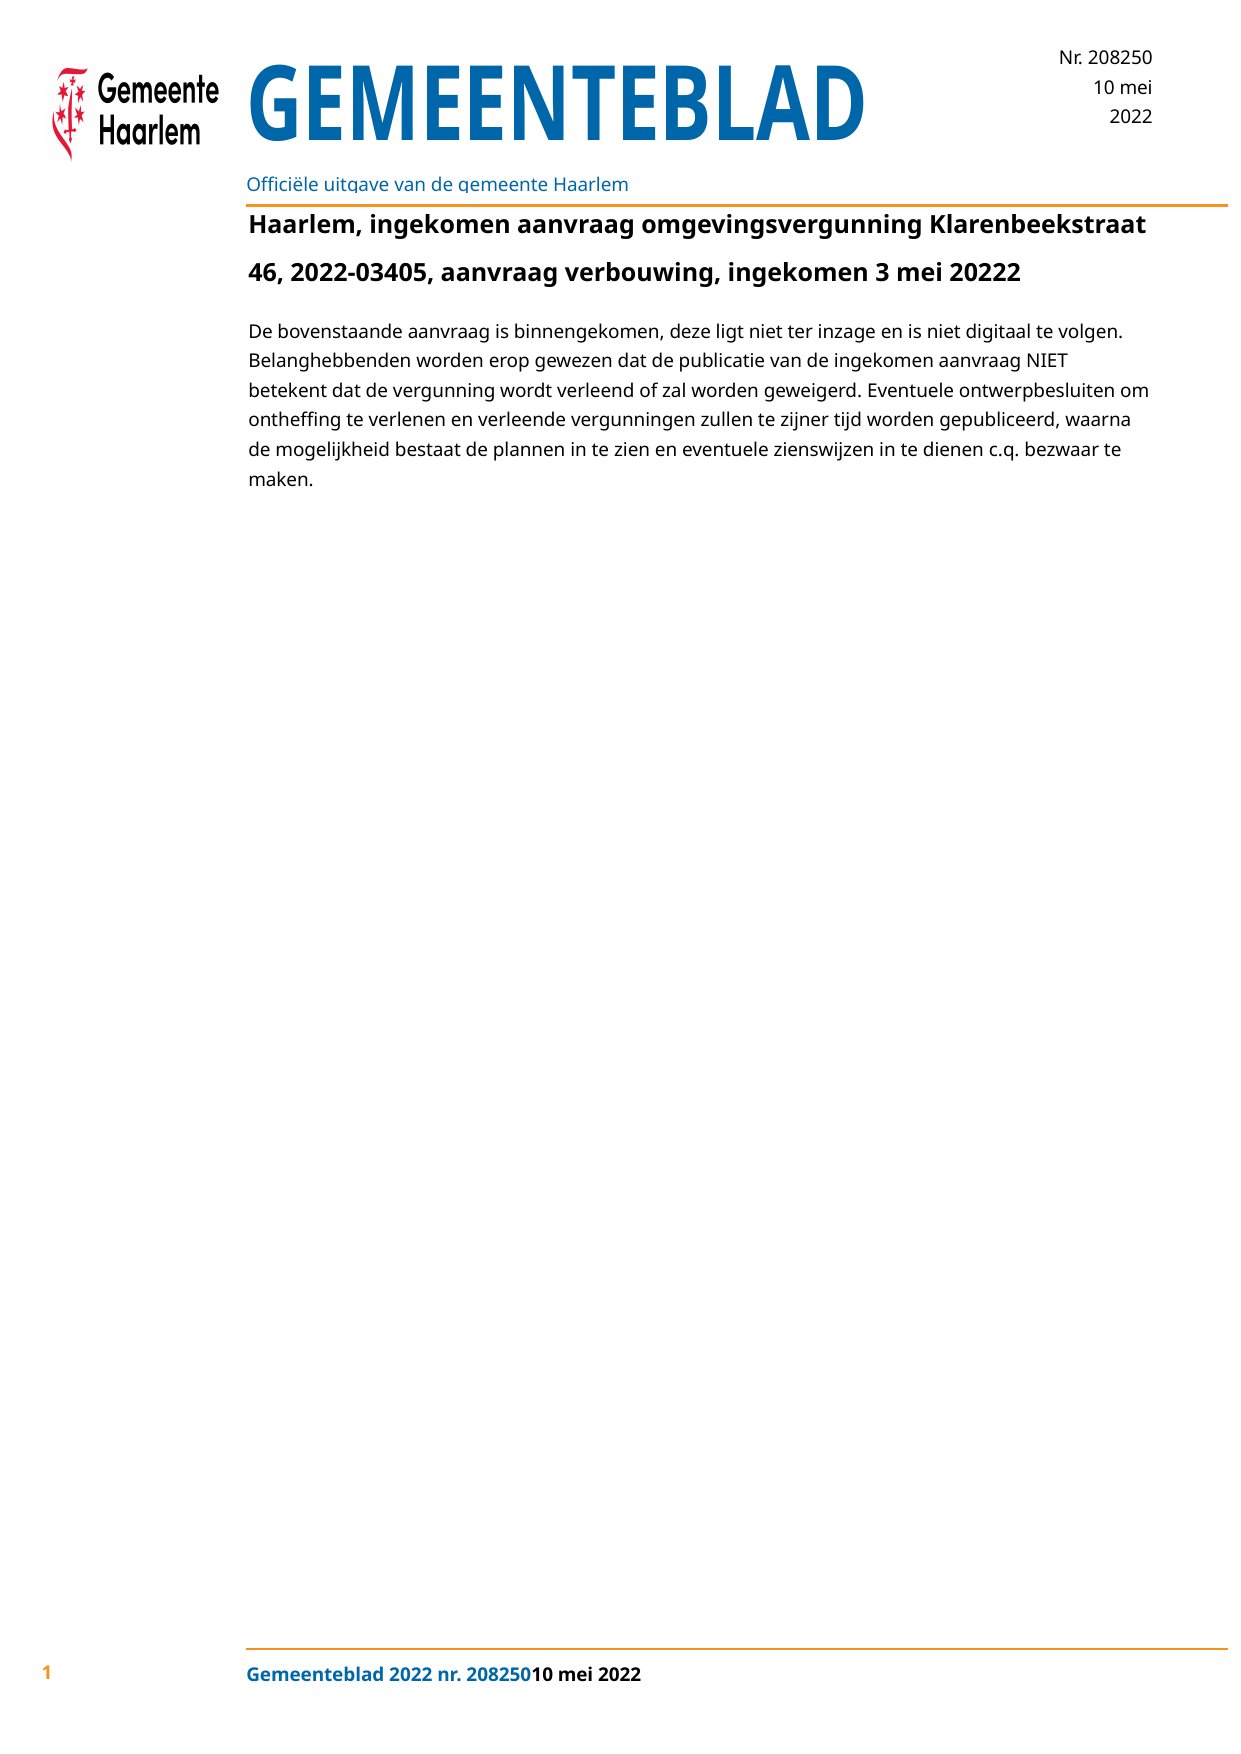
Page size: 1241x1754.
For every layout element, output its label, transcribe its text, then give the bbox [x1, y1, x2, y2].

text De bovenstaande aanvraag is binnengekomen, deze ligt niet ter inzage en is niet digitaal te volgen. Belanghebbenden worden erop gewezen dat de publicatie van de ingekomen aanvraag NIET betekent dat de vergunning wordt verleend of zal worden geweigerd. Eventuele ontwerpbesluiten om ontheffing te verlenen en verleende vergunningen zullen te zijner tijd worden gepubliceerd, waarna de mogelijkheid bestaat de plannen in te zien en eventuele zienswijzen in te dienen c.q. bezwaar te maken. [248, 318, 1152, 492]
picture [41, 47, 231, 172]
text Haarlem, ingekomen aanvraag omgevingsvergunning Klarenbeekstraat 46, 2022-03405, aanvraag verbouwing, ingekomen 3 mei 20222 [248, 207, 1152, 288]
